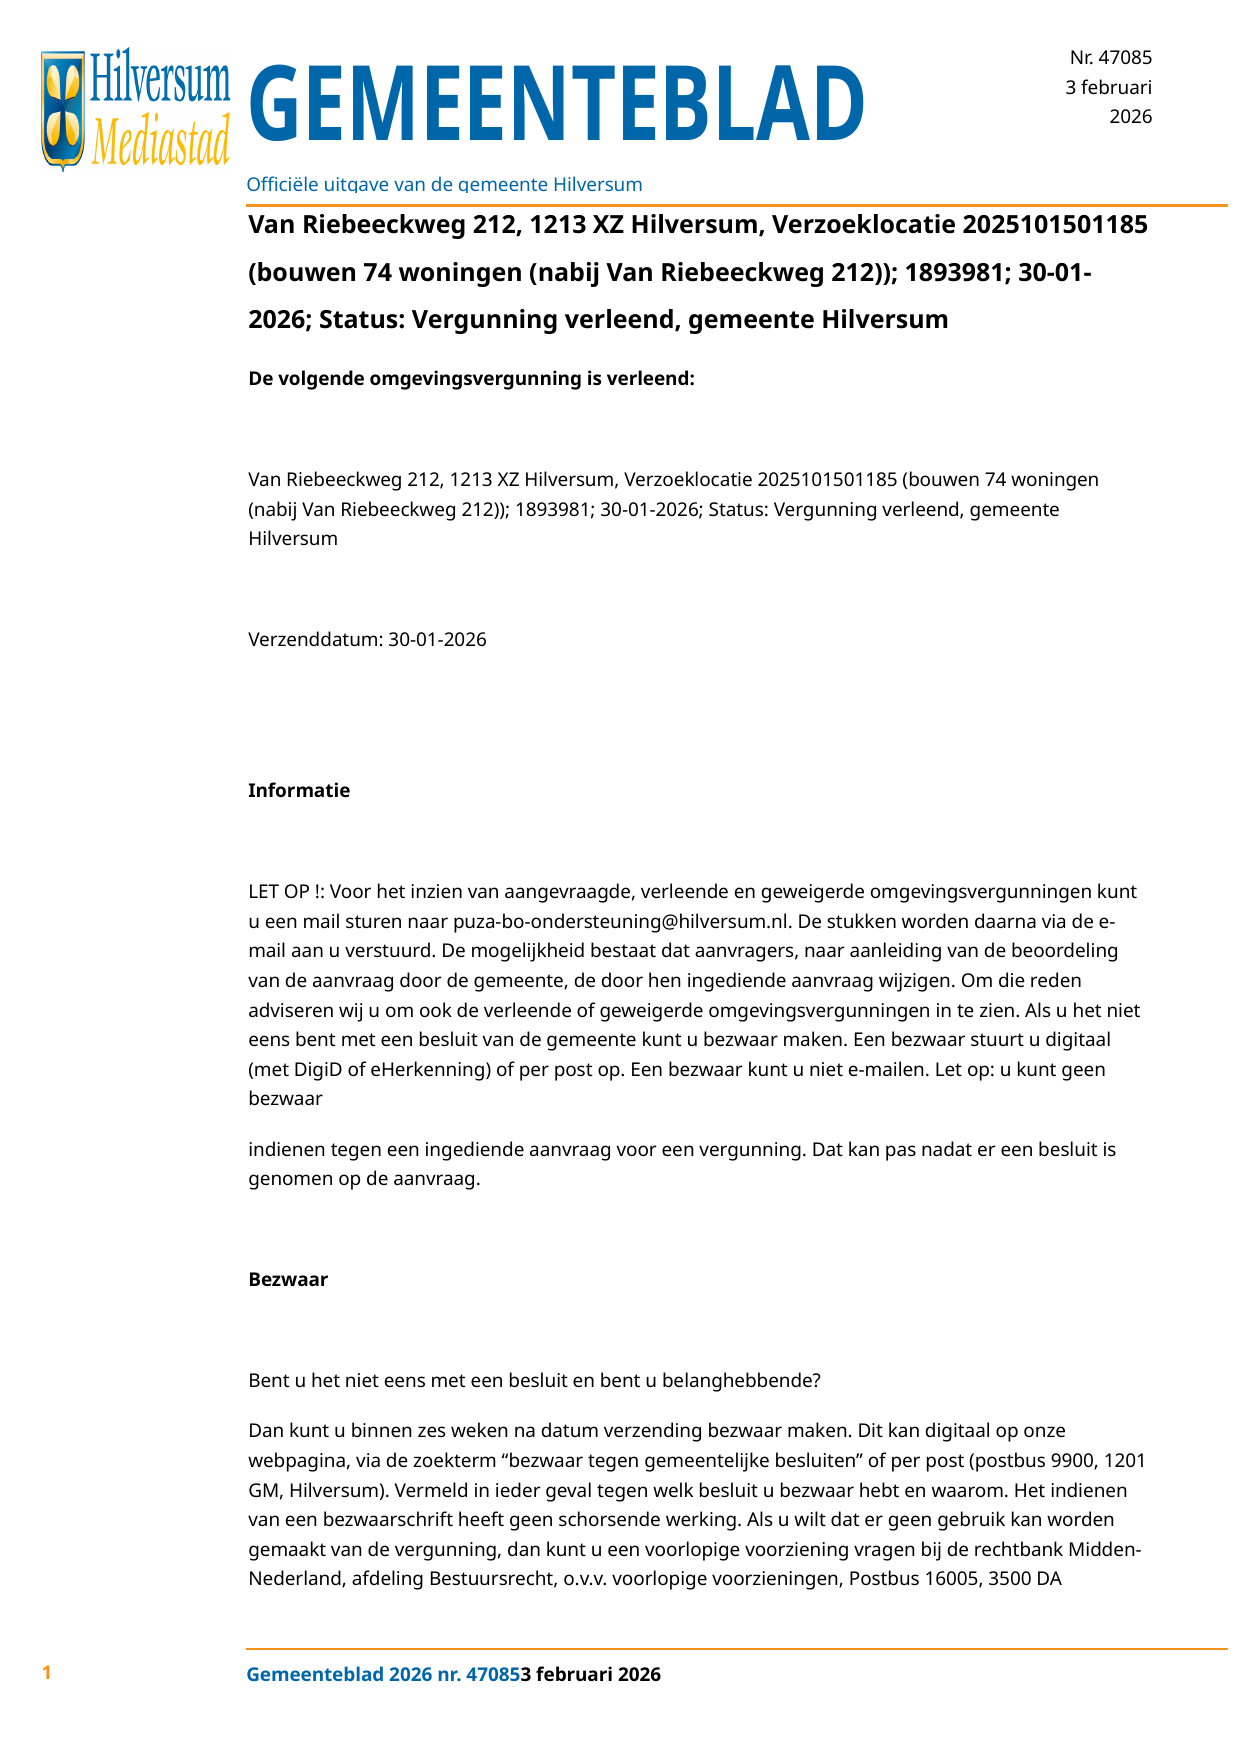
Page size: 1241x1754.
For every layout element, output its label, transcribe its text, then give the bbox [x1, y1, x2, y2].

text Verzenddatum: 30-01-2026 [248, 626, 1152, 652]
text Dan kunt u binnen zes weken na datum verzending bezwaar maken. Dit kan digitaal op onze webpagina, via de zoekterm “bezwaar tegen gemeentelijke besluiten” of per post (postbus 9900, 1201 GM, Hilversum). Vermeld in ieder geval tegen welk besluit u bezwaar hebt en waarom. Het indienen van een bezwaarschrift heeft geen schorsende werking. Als u wilt dat er geen gebruik kan worden gemaakt van de vergunning, dan kunt u een voorlopige voorziening vragen bij de rechtbank Midden-Nederland, afdeling Bestuursrecht, o.v.v. voorlopige voorzieningen, Postbus 16005, 3500 DA [248, 1418, 1152, 1591]
text Informatie [248, 778, 1152, 803]
text Bent u het niet eens met een besluit en bent u belanghebbende? [248, 1367, 1152, 1393]
text Bezwaar [248, 1266, 1152, 1292]
text De volgende omgevingsvergunning is verleend: [248, 366, 1152, 391]
picture [41, 47, 231, 172]
text LET OP !: Voor het inzien van aangevraagde, verleende en geweigerde omgevingsvergunningen kunt u een mail sturen naar puza-bo-ondersteuning@hilversum.nl. De stukken worden daarna via de e-mail aan u verstuurd. De mogelijkheid bestaat dat aanvragers, naar aanleiding van de beoordeling van de aanvraag door de gemeente, de door hen ingediende aanvraag wijzigen. Om die reden adviseren wij u om ook de verleende of geweigerde omgevingsvergunningen in te zien. Als u het niet eens bent met een besluit van de gemeente kunt u bezwaar maken. Een bezwaar stuurt u digitaal (met DigiD of eHerkenning) of per post op. Een bezwaar kunt u niet e-mailen. Let op: u kunt geen bezwaar [248, 878, 1152, 1111]
text indienen tegen een ingediende aanvraag voor een vergunning. Dat kan pas nadat er een besluit is genomen op de aanvraag. [248, 1136, 1152, 1191]
text Van Riebeeckweg 212, 1213 XZ Hilversum, Verzoeklocatie 2025101501185 (bouwen 74 woningen (nabij Van Riebeeckweg 212)); 1893981; 30-01-2026; Status: Vergunning verleend, gemeente Hilversum [248, 207, 1152, 336]
text Van Riebeeckweg 212, 1213 XZ Hilversum, Verzoeklocatie 2025101501185 (bouwen 74 woningen (nabij Van Riebeeckweg 212)); 1893981; 30-01-2026; Status: Vergunning verleend, gemeente Hilversum [248, 466, 1152, 551]
